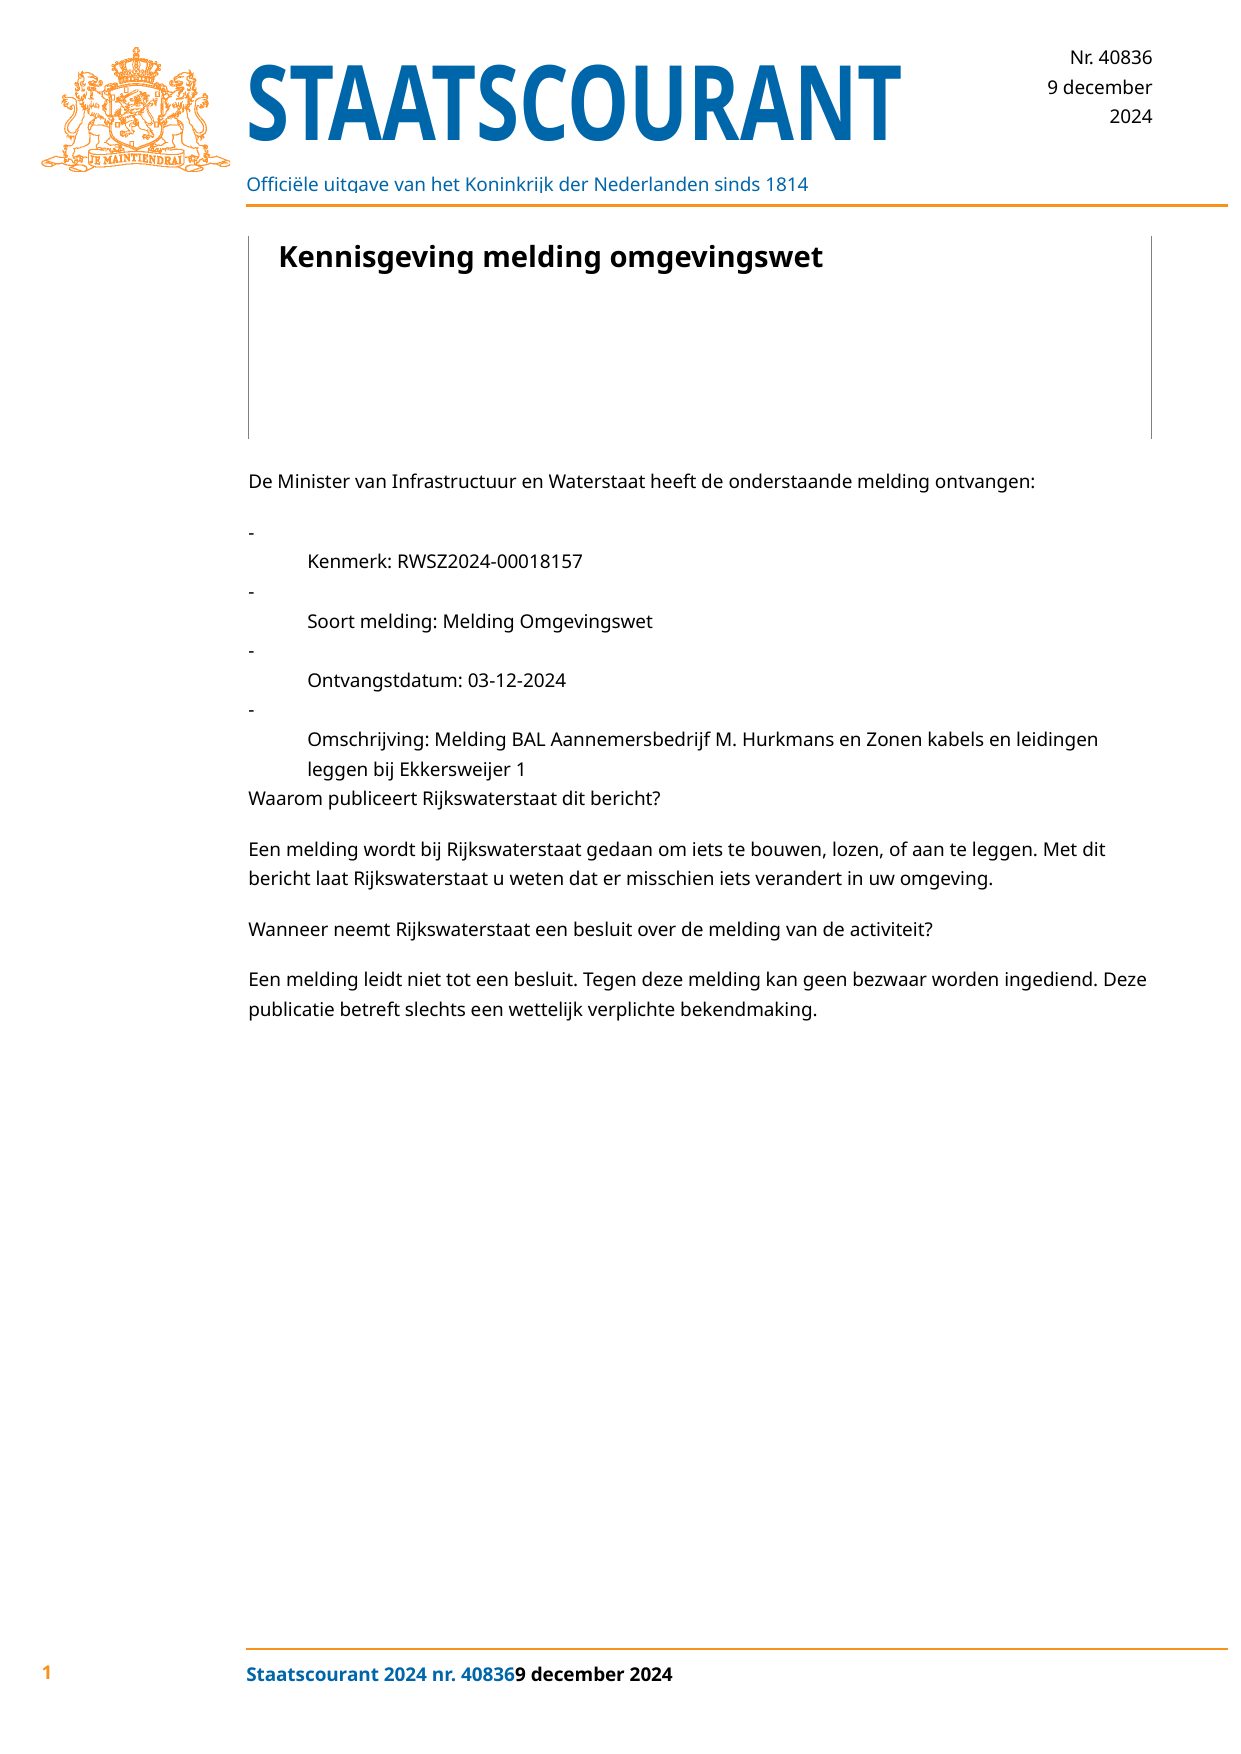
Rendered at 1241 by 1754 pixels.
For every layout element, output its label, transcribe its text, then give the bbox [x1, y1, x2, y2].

table_header [850, 414, 1151, 439]
table_header Kennisgeving melding omgevingswet [249, 236, 850, 439]
list Kenmerk: RWSZ2024-00018157 [248, 549, 1152, 574]
picture [41, 47, 231, 172]
text Een melding leidt niet tot een besluit. Tegen deze melding kan geen bezwaar worden ingediend. Deze publicatie betreft slechts een wettelijk verplichte bekendmaking. [248, 966, 1152, 1021]
text Wanneer neemt Rijkswaterstaat een besluit over de melding van de activiteit? [248, 916, 1152, 941]
table_header [1090, 236, 1151, 413]
text Waarom publiceert Rijkswaterstaat dit bericht? [248, 785, 1152, 811]
picture [912, 236, 1090, 414]
text De Minister van Infrastructuur en Waterstaat heeft de onderstaande melding ontvangen: [248, 469, 1152, 494]
list Omschrijving: Melding BAL Aannemersbedrijf M. Hurkmans en Zonen kabels en leidingen leggen bij Ekkersweijer 1 [248, 726, 1152, 781]
list Ontvangstdatum: 03-12-2024 [248, 667, 1152, 693]
table_header [850, 236, 912, 413]
list Soort melding: Melding Omgevingswet [248, 608, 1152, 633]
text Een melding wordt bij Rijkswaterstaat gedaan om iets te bouwen, lozen, of aan te leggen. Met dit bericht laat Rijkswaterstaat u weten dat er misschien iets verandert in uw omgeving. [248, 836, 1152, 891]
